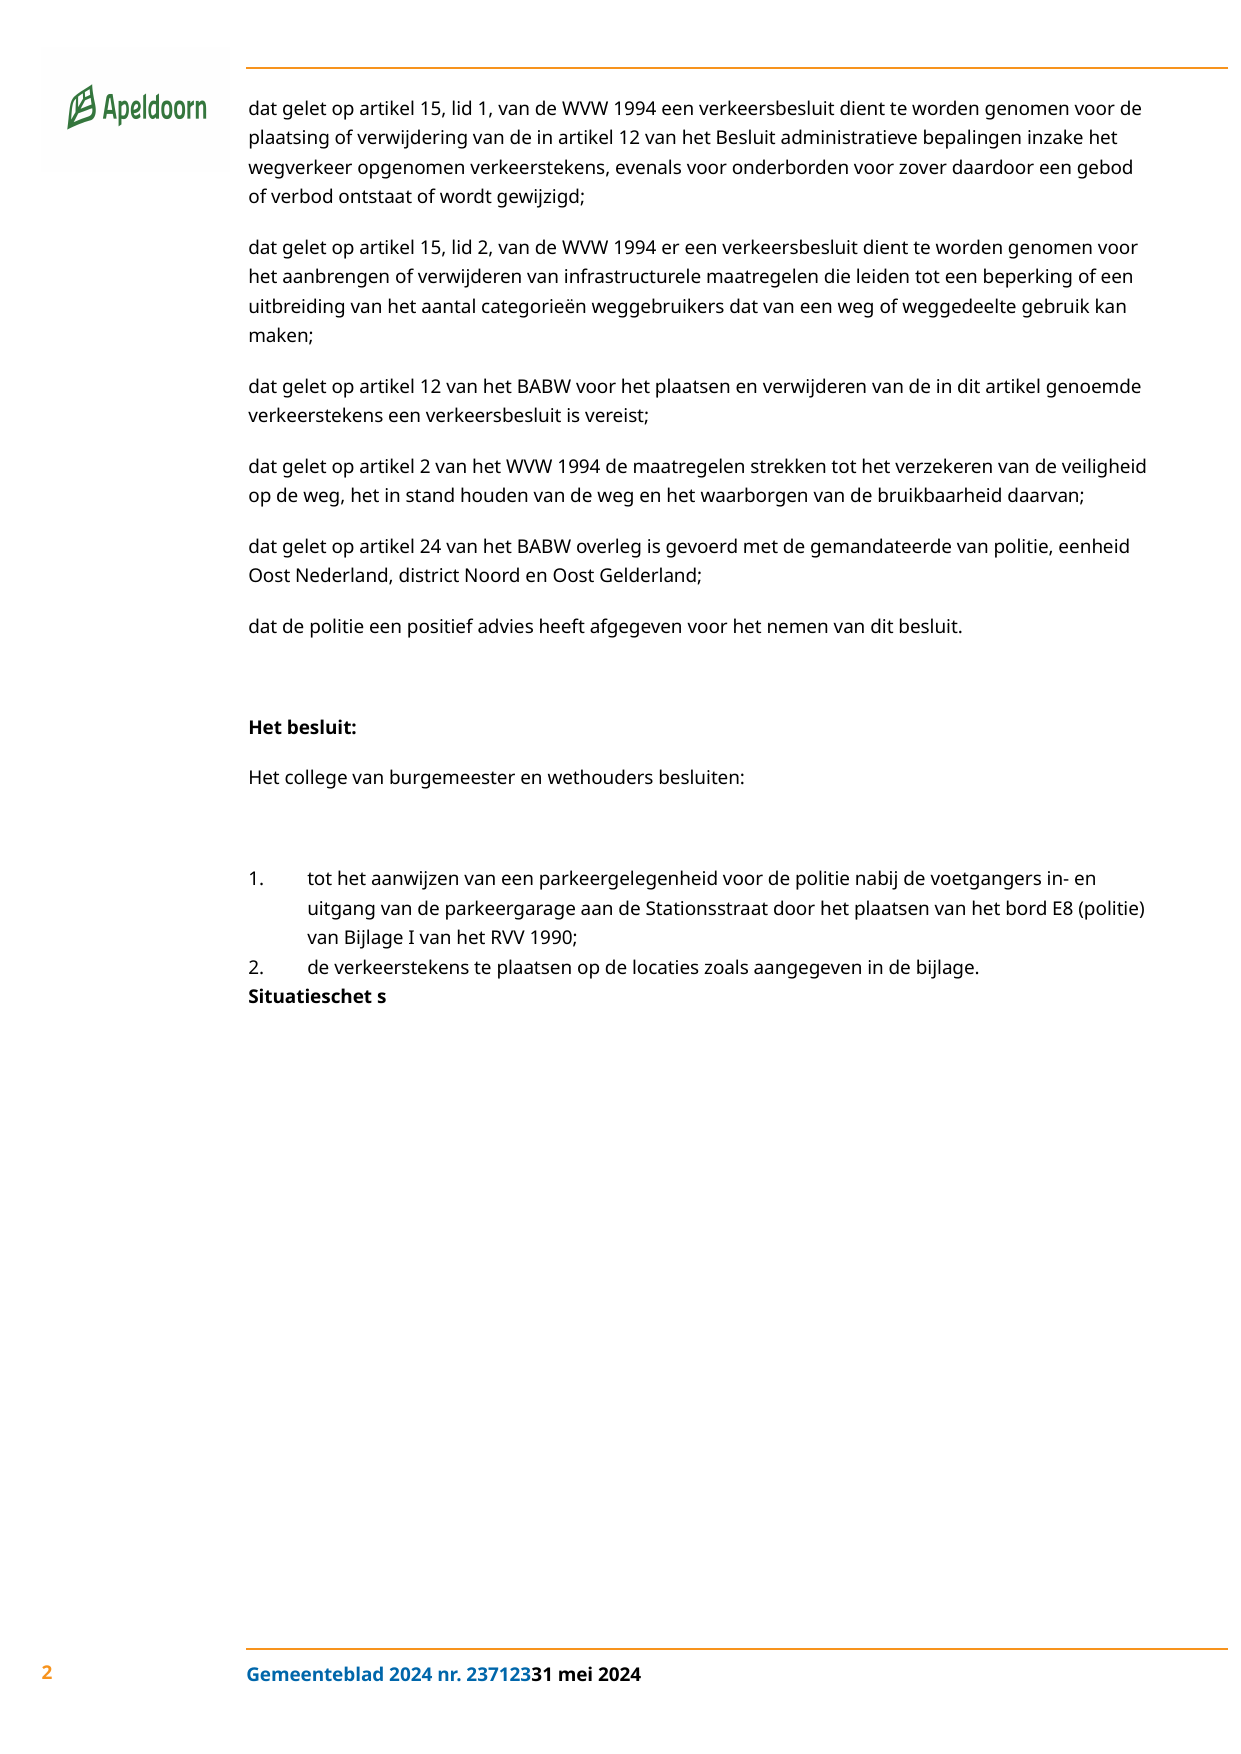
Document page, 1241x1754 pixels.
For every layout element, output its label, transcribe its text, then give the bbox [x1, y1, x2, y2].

text dat gelet op artikel 15, lid 2, van de WVW 1994 er een verkeersbesluit dient te worden genomen voor het aanbrengen of verwijderen van infrastructurele maatregelen die leiden tot een beperking of een uitbreiding van het aantal categorieën weggebruikers dat van een weg of weggedeelte gebruik kan maken; [248, 234, 1152, 348]
text dat gelet op artikel 2 van het WVW 1994 de maatregelen strekken tot het verzekeren van de veiligheid op de weg, het in stand houden van de weg en het waarborgen van de bruikbaarheid daarvan; [248, 453, 1152, 508]
text dat gelet op artikel 15, lid 1, van de WVW 1994 een verkeersbesluit dient te worden genomen voor de plaatsing of verwijdering van de in artikel 12 van het Besluit administratieve bepalingen inzake het wegverkeer opgenomen verkeerstekens, evenals voor onderborden voor zover daardoor een gebod of verbod ontstaat of wordt gewijzigd; [248, 95, 1152, 209]
picture [41, 47, 231, 172]
text Het besluit: [248, 714, 1152, 740]
list de verkeerstekens te plaatsen op de locaties zoals aangegeven in de bijlage. [248, 954, 1152, 980]
list tot het aanwijzen van een parkeergelegenheid voor de politie nabij de voetgangers in- en uitgang van de parkeergarage aan de Stationsstraat door het plaatsen van het bord E8 (politie) van Bijlage I van het RVV 1990; [248, 865, 1152, 950]
text Situatieschet s [248, 983, 1152, 1009]
text dat de politie een positief advies heeft afgegeven voor het nemen van dit besluit. [248, 613, 1152, 639]
text Het college van burgemeester en wethouders besluiten: [248, 764, 1152, 790]
text dat gelet op artikel 24 van het BABW overleg is gevoerd met de gemandateerde van politie, eenheid Oost Nederland, district Noord en Oost Gelderland; [248, 533, 1152, 588]
text dat gelet op artikel 12 van het BABW voor het plaatsen en verwijderen van de in dit artikel genoemde verkeerstekens een verkeersbesluit is vereist; [248, 373, 1152, 428]
